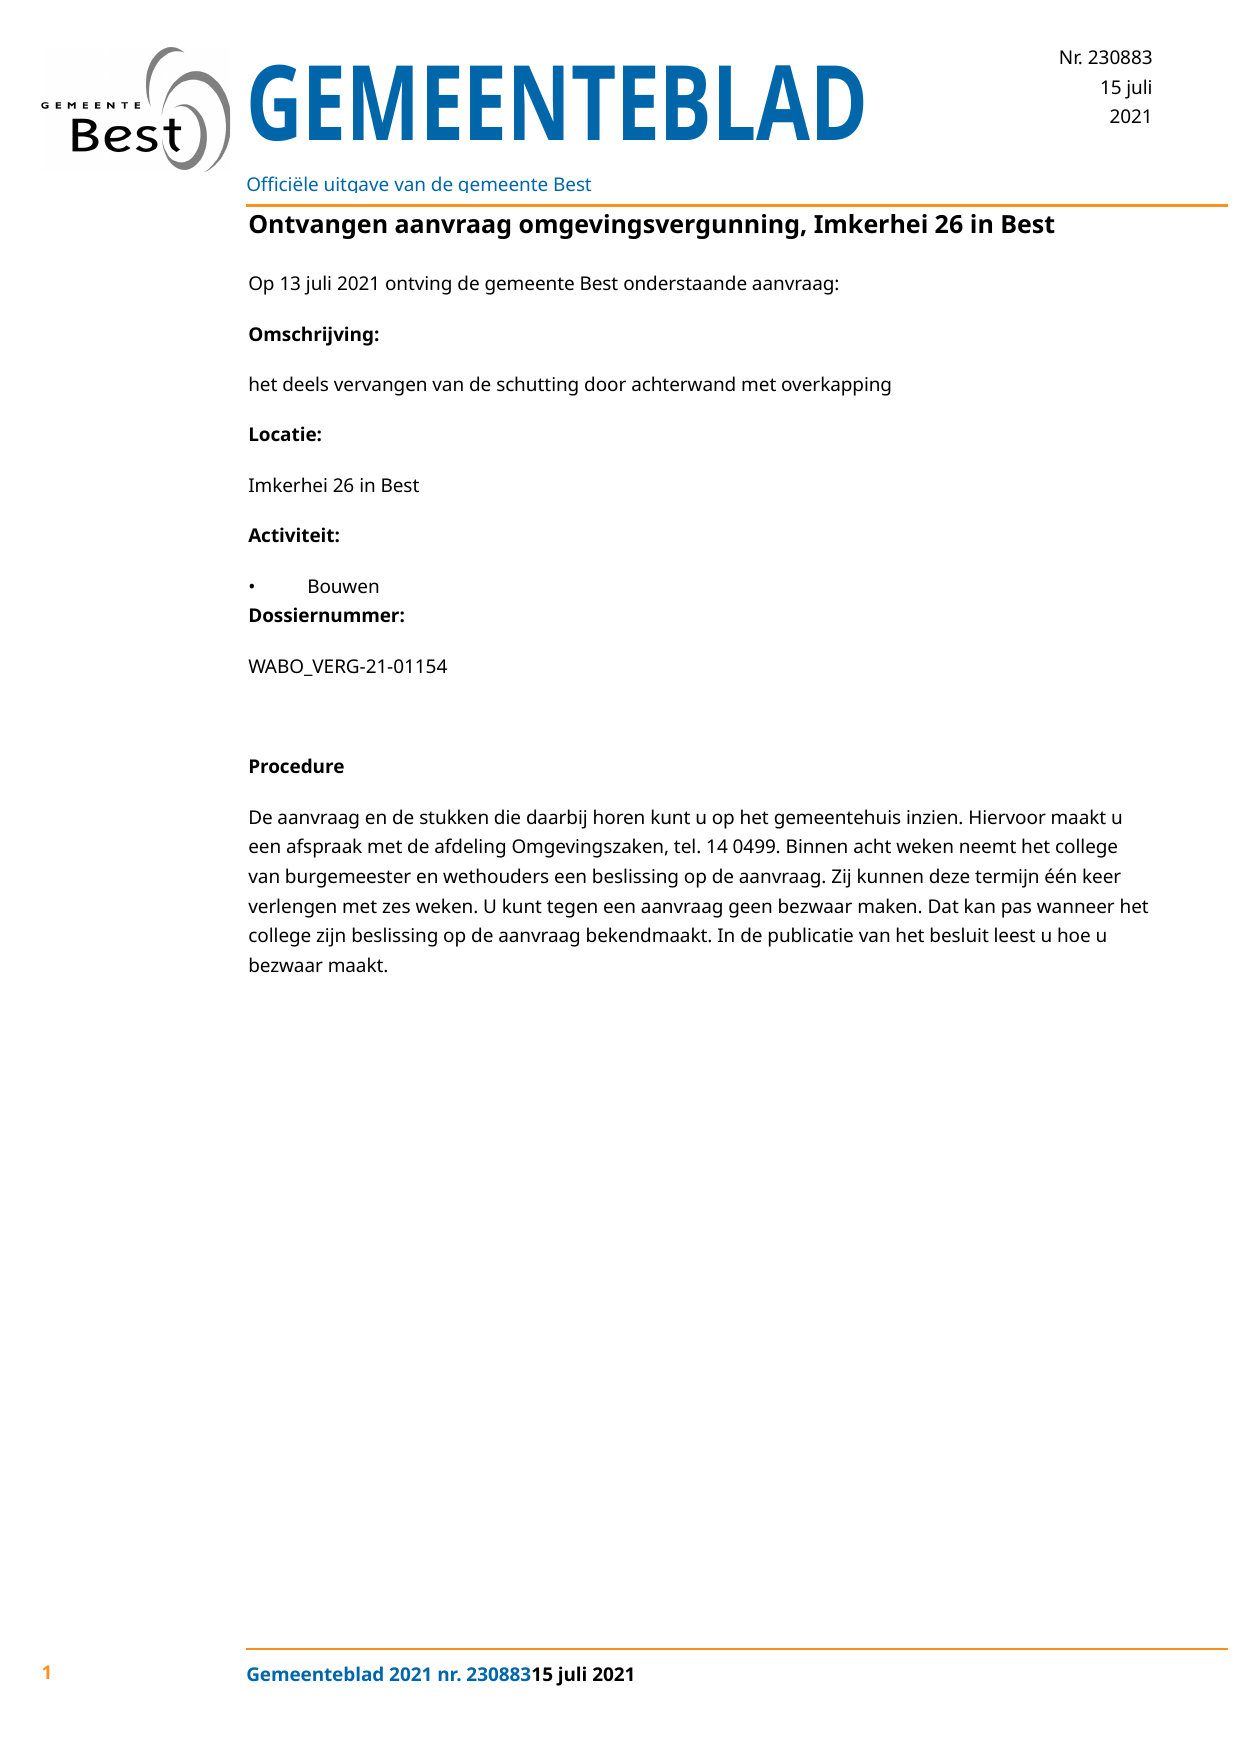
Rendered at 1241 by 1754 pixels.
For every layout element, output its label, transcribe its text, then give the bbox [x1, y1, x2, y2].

text het deels vervangen van de schutting door achterwand met overkapping [248, 371, 1152, 397]
text WABO_VERG-21-01154 [248, 653, 1152, 678]
text Activiteit: [248, 522, 1152, 548]
text Imkerhei 26 in Best [248, 472, 1152, 498]
text Op 13 juli 2021 ontving de gemeente Best onderstaande aanvraag: [248, 270, 1152, 296]
picture [41, 47, 231, 172]
list Bouwen [248, 573, 1152, 598]
text Omschrijving: [248, 321, 1152, 346]
text Procedure [248, 754, 1152, 779]
text Locatie: [248, 422, 1152, 447]
text De aanvraag en de stukken die daarbij horen kunt u op het gemeentehuis inzien. Hiervoor maakt u een afspraak met de afdeling Omgevingszaken, tel. 14 0499. Binnen acht weken neemt het college van burgemeester en wethouders een beslissing op de aanvraag. Zij kunnen deze termijn één keer verlengen met zes weken. U kunt tegen een aanvraag geen bezwaar maken. Dat kan pas wanneer het college zijn beslissing op de aanvraag bekendmaakt. In de publicatie van het besluit leest u hoe u bezwaar maakt. [248, 804, 1152, 978]
text Dossiernummer: [248, 602, 1152, 628]
text Ontvangen aanvraag omgevingsvergunning, Imkerhei 26 in Best [248, 207, 1152, 241]
